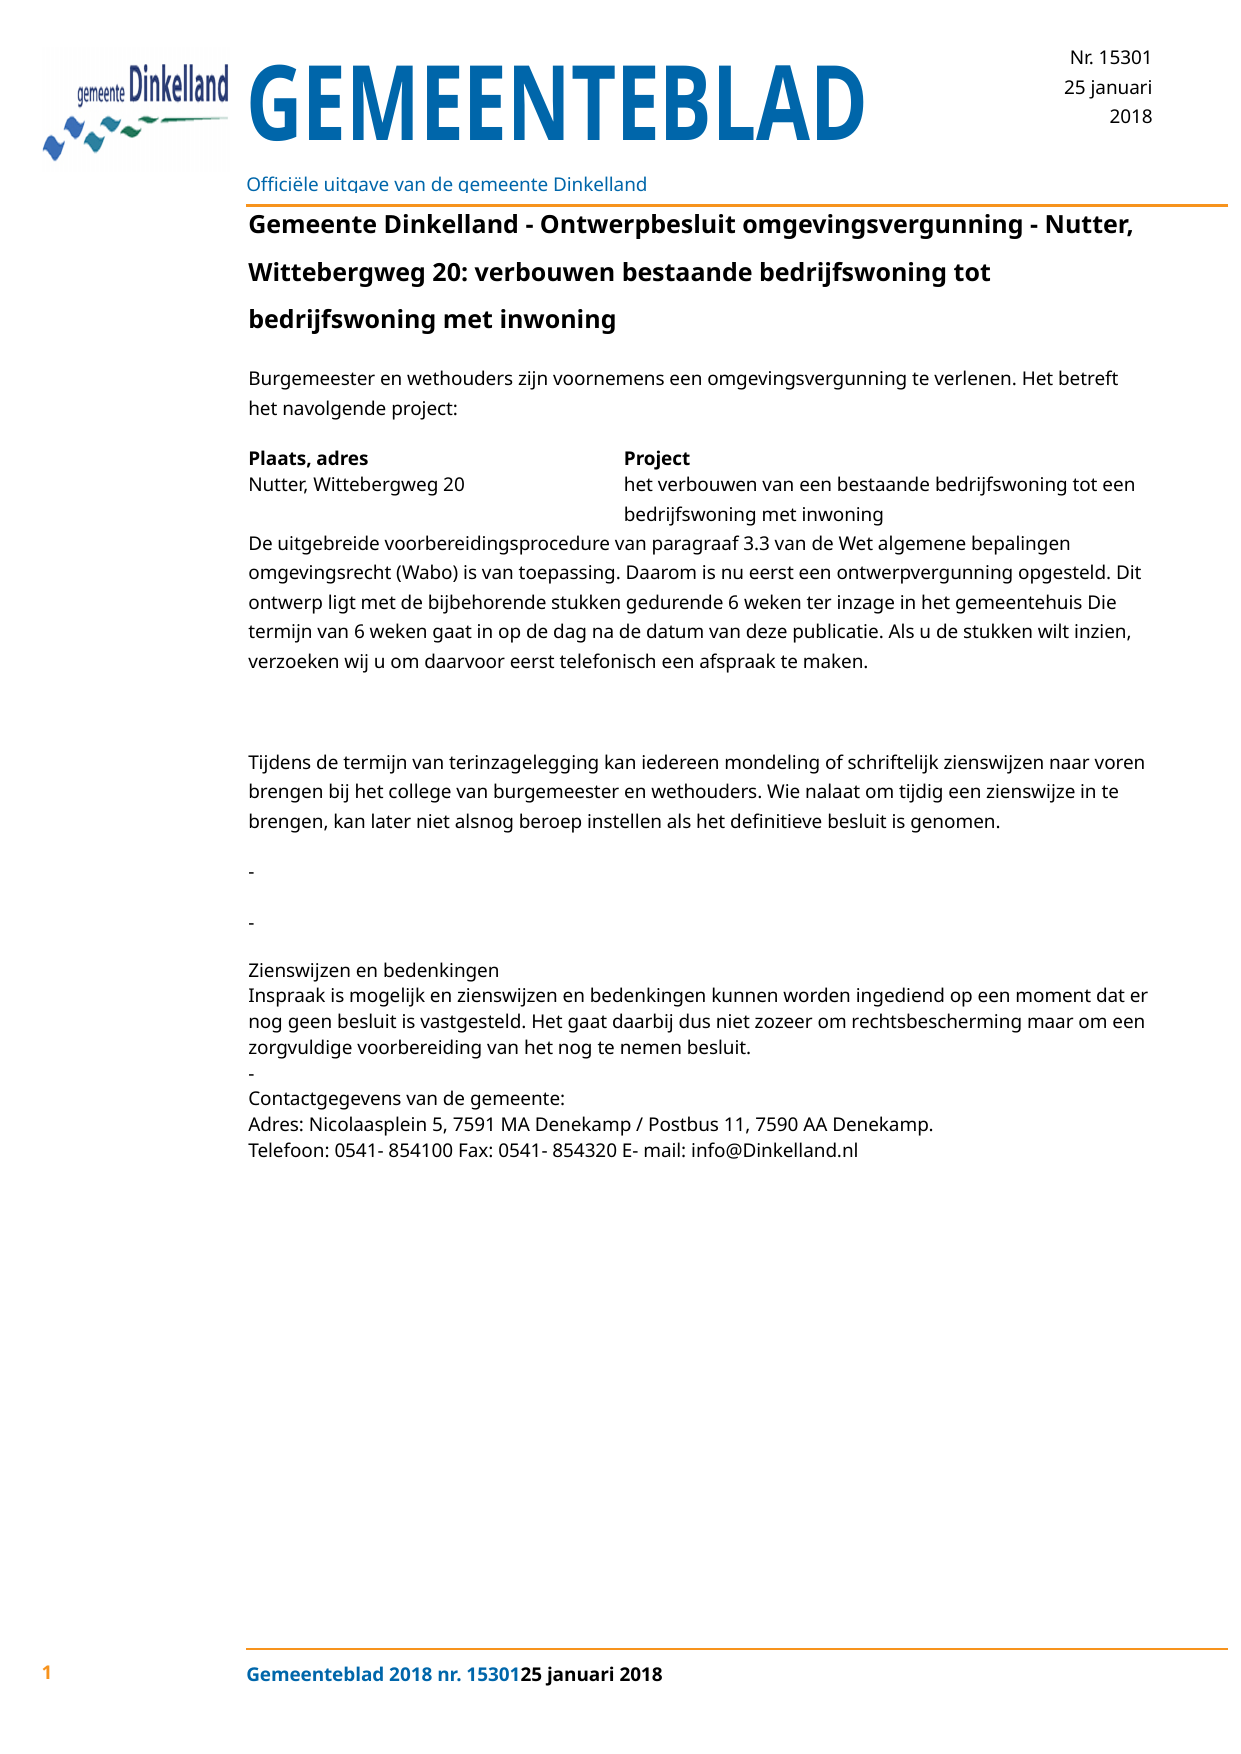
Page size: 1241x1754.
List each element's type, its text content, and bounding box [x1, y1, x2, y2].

text De uitgebreide voorbereidingsprocedure van paragraaf 3.3 van de Wet algemene bepalingen omgevingsrecht (Wabo) is van toepassing. Daarom is nu eerst een ontwerpvergunning opgesteld. Dit ontwerp ligt met de bijbehorende stukken gedurende 6 weken ter inzage in het gemeentehuis Die termijn van 6 weken gaat in op de dag na de datum van deze publicatie. Als u de stukken wilt inzien, verzoeken wij u om daarvoor eerst telefonisch een afspraak te maken. [248, 530, 1152, 674]
text Telefoon: 0541- 854100 Fax: 0541- 854320 E- mail: info@Dinkelland.nl [248, 1137, 1152, 1163]
table_cell het verbouwen van een bestaande bedrijfswoning tot een bedrijfswoning met inwoning [624, 471, 1152, 527]
text Inspraak is mogelijk en zienswijzen en bedenkingen kunnen worden ingediend op een moment dat er nog geen besluit is vastgesteld. Het gaat daarbij dus niet zozeer om rechtsbescherming maar om een zorgvuldige voorbereiding van het nog te nemen besluit. [248, 983, 1152, 1060]
text Burgemeester en wethouders zijn voornemens een omgevingsvergunning te verlenen. Het betreft het navolgende project: [248, 366, 1152, 421]
table_header Plaats, adres [248, 446, 624, 471]
table_header Project [624, 446, 1152, 471]
table_cell Nutter, Wittebergweg 20 [248, 471, 624, 527]
picture [41, 47, 231, 172]
text - [248, 859, 1152, 884]
text Gemeente Dinkelland - Ontwerpbesluit omgevingsvergunning - Nutter, Wittebergweg 20: verbouwen bestaande bedrijfswoning tot bedrijfswoning met inwoning [248, 207, 1152, 336]
text Contactgegevens van de gemeente: [248, 1086, 1152, 1111]
text Tijdens de termijn van terinzagelegging kan iedereen mondeling of schriftelijk zienswijzen naar voren brengen bij het college van burgemeester en wethouders. Wie nalaat om tijdig een zienswijze in te brengen, kan later niet alsnog beroep instellen als het definitieve besluit is genomen. [248, 749, 1152, 834]
text Adres: Nicolaasplein 5, 7591 MA Denekamp / Postbus 11, 7590 AA Denekamp. [248, 1111, 1152, 1137]
text - [248, 909, 1152, 935]
text Zienswijzen en bedenkingen [248, 957, 1152, 983]
text - [248, 1060, 1152, 1086]
